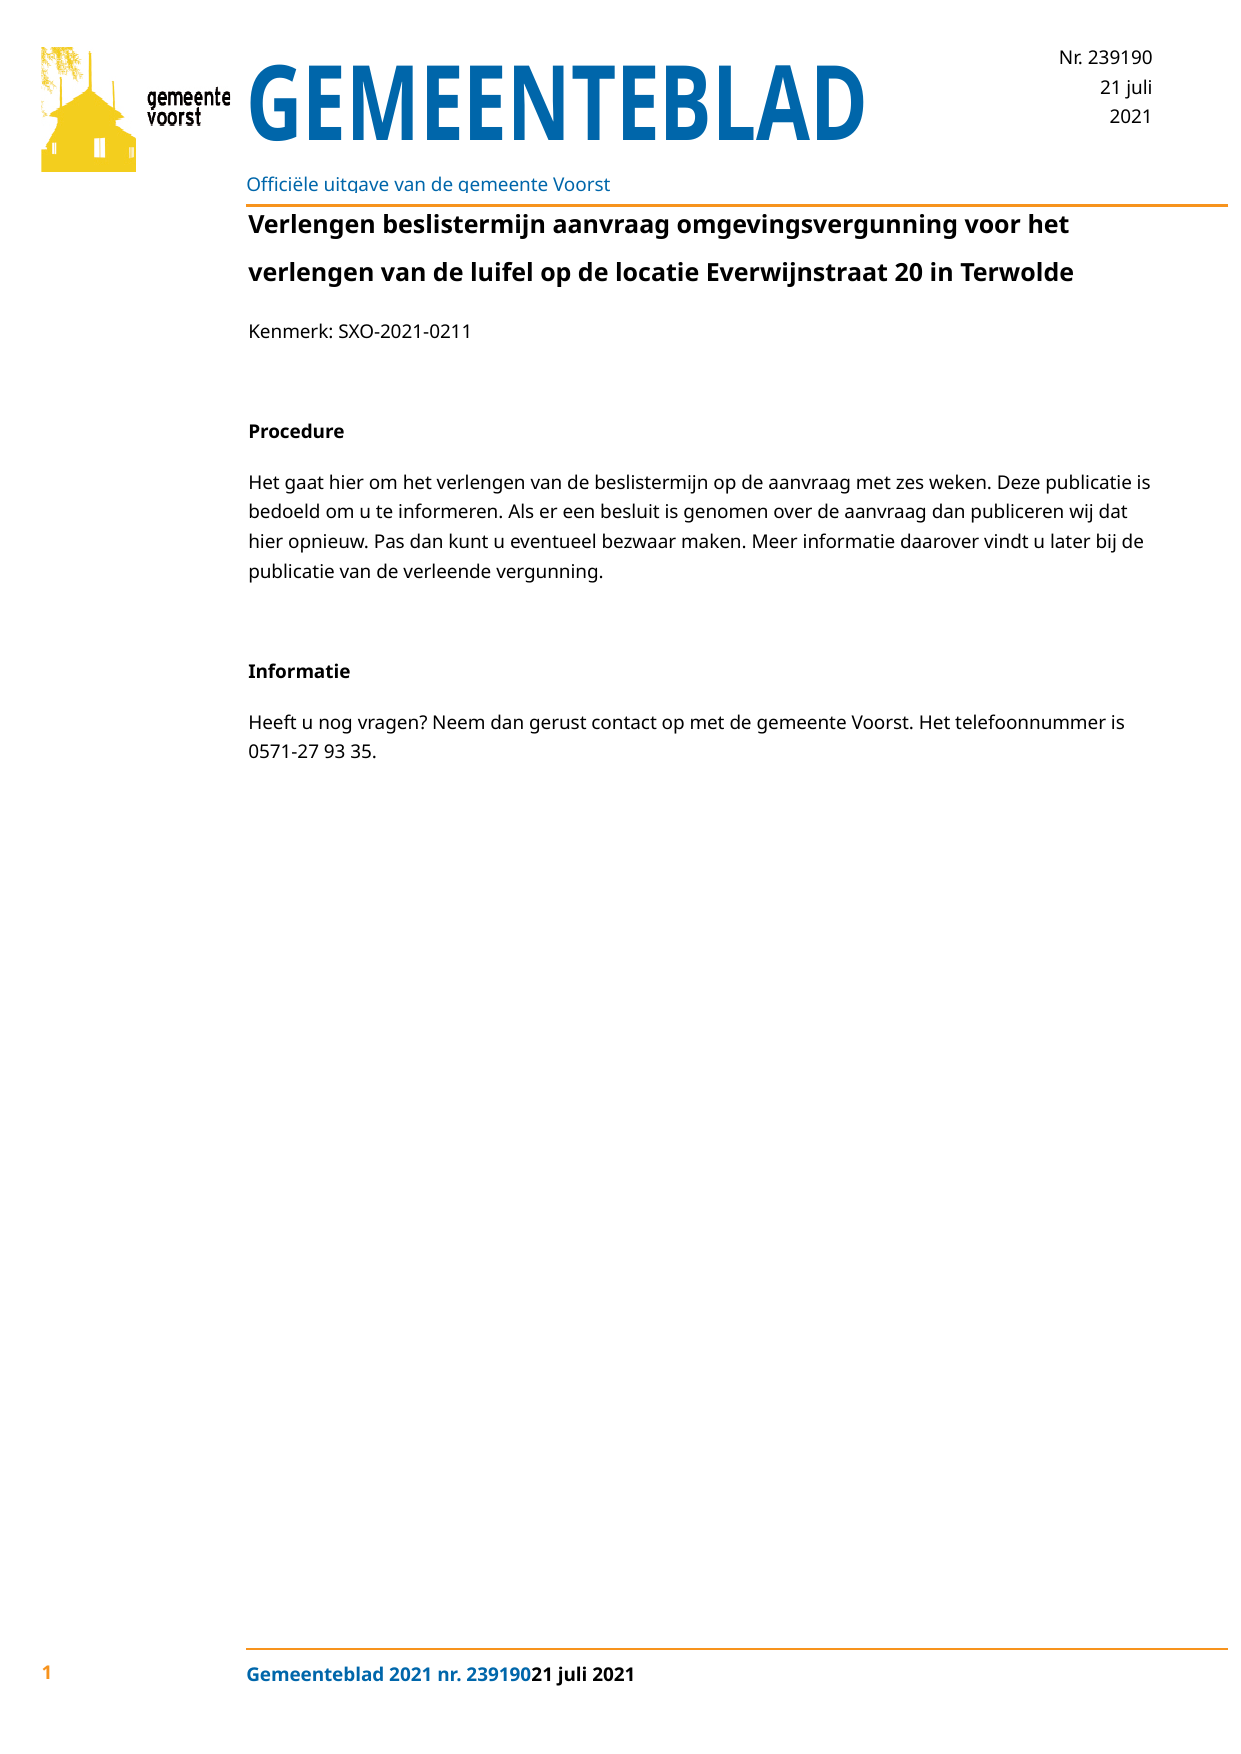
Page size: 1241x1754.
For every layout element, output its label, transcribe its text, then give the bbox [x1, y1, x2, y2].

picture [41, 47, 231, 172]
text Het gaat hier om het verlengen van de beslistermijn op de aanvraag met zes weken. Deze publicatie is bedoeld om u te informeren. Als er een besluit is genomen over de aanvraag dan publiceren wij dat hier opnieuw. Pas dan kunt u eventueel bezwaar maken. Meer informatie daarover vindt u later bij de publicatie van de verleende vergunning. [248, 469, 1152, 584]
text Verlengen beslistermijn aanvraag omgevingsvergunning voor het verlengen van de luifel op de locatie Everwijnstraat 20 in Terwolde [248, 207, 1152, 288]
text Informatie [248, 659, 1152, 684]
text Heeft u nog vragen? Neem dan gerust contact op met de gemeente Voorst. Het telefoonnummer is 0571-27 93 35. [248, 709, 1152, 764]
text Procedure [248, 419, 1152, 444]
text Kenmerk: SXO-2021-0211 [248, 318, 1152, 344]
